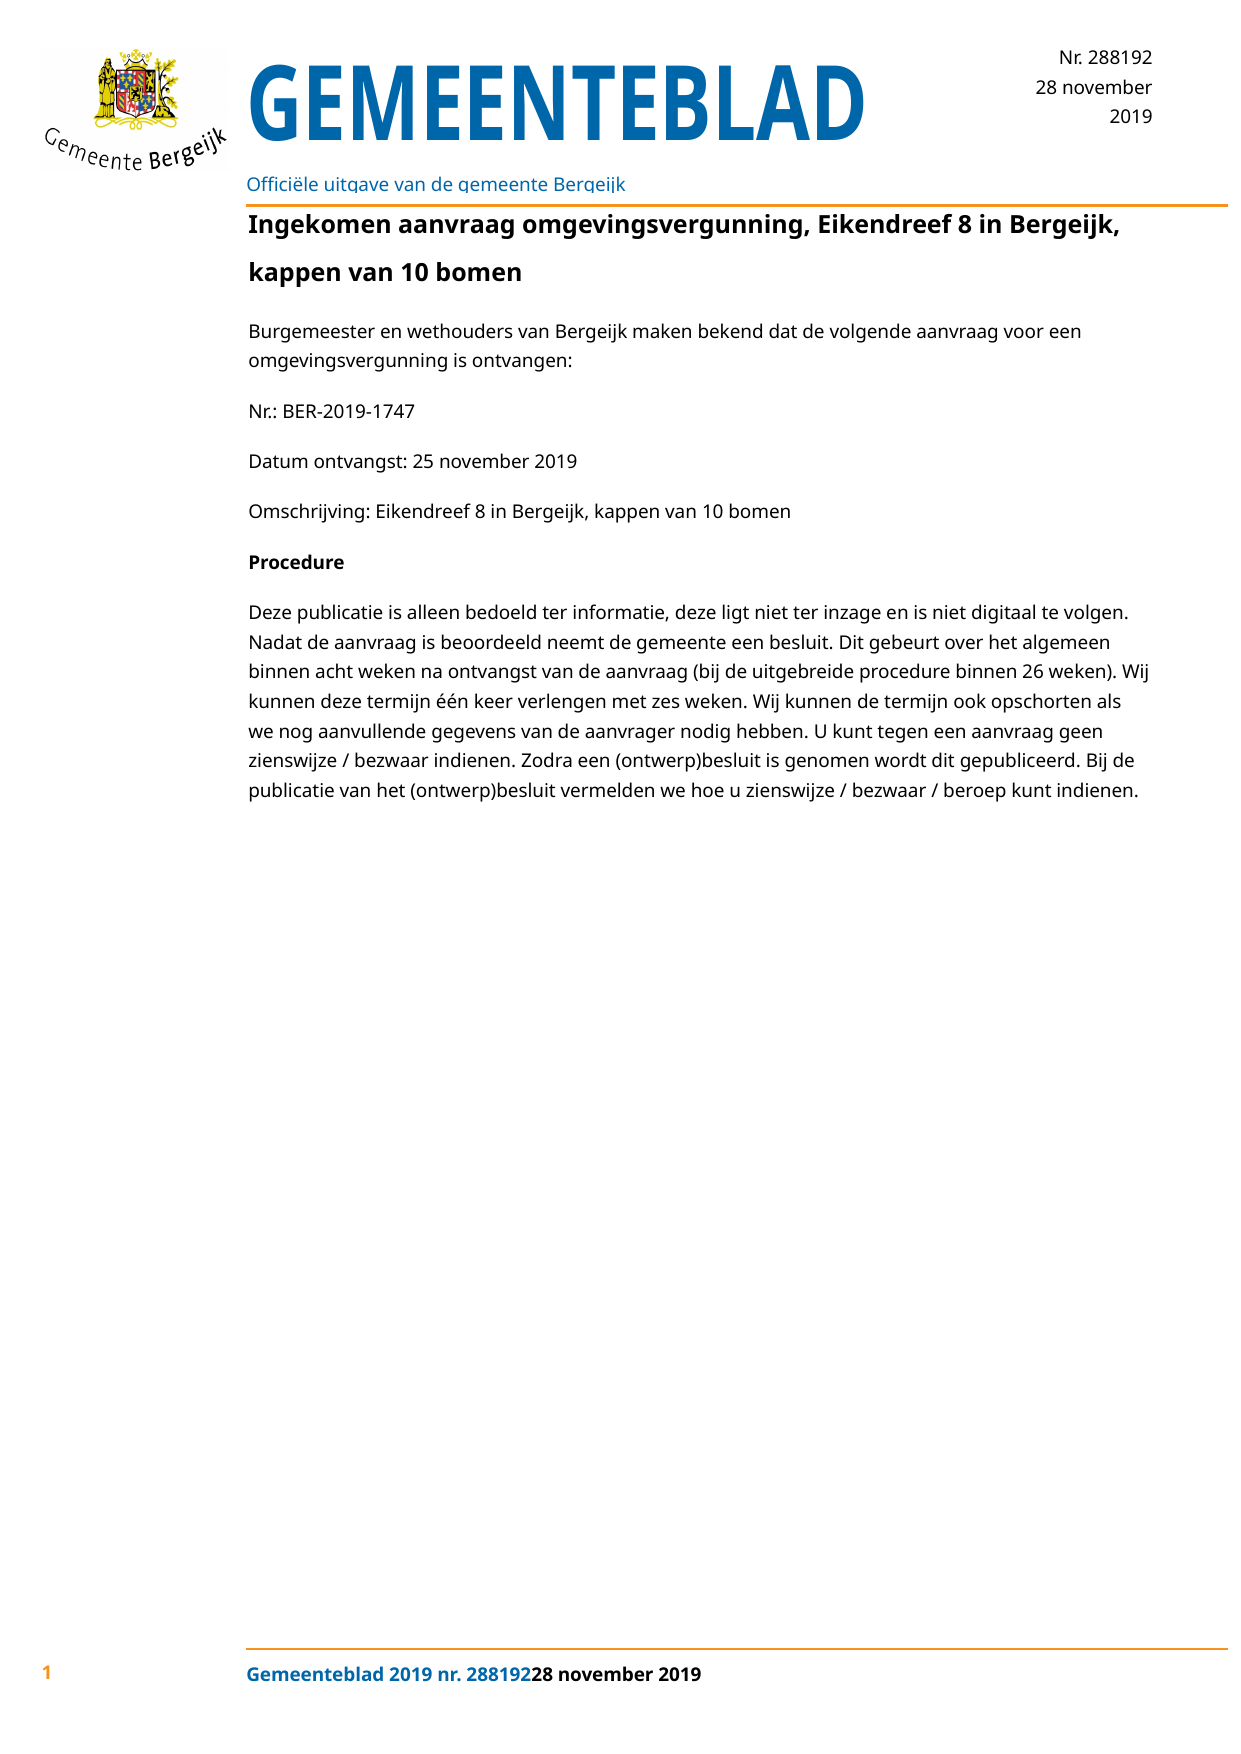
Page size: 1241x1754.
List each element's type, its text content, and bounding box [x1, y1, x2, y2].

text Nr.: BER-2019-1747 [248, 398, 1152, 424]
text Burgemeester en wethouders van Bergeijk maken bekend dat de volgende aanvraag voor een omgevingsvergunning is ontvangen: [248, 318, 1152, 373]
text Ingekomen aanvraag omgevingsvergunning, Eikendreef 8 in Bergeijk, kappen van 10 bomen [248, 207, 1152, 288]
text Omschrijving: Eikendreef 8 in Bergeijk, kappen van 10 bomen [248, 499, 1152, 524]
picture [41, 47, 231, 172]
text Deze publicatie is alleen bedoeld ter informatie, deze ligt niet ter inzage en is niet digitaal te volgen. Nadat de aanvraag is beoordeeld neemt de gemeente een besluit. Dit gebeurt over het algemeen binnen acht weken na ontvangst van de aanvraag (bij de uitgebreide procedure binnen 26 weken). Wij kunnen deze termijn één keer verlengen met zes weken. Wij kunnen de termijn ook opschorten als we nog aanvullende gegevens van de aanvrager nodig hebben. U kunt tegen een aanvraag geen zienswijze / bezwaar indienen. Zodra een (ontwerp)besluit is genomen wordt dit gepubliceerd. Bij de publicatie van het (ontwerp)besluit vermelden we hoe u zienswijze / bezwaar / beroep kunt indienen. [248, 599, 1152, 803]
text Datum ontvangst: 25 november 2019 [248, 448, 1152, 474]
text Procedure [248, 549, 1152, 575]
